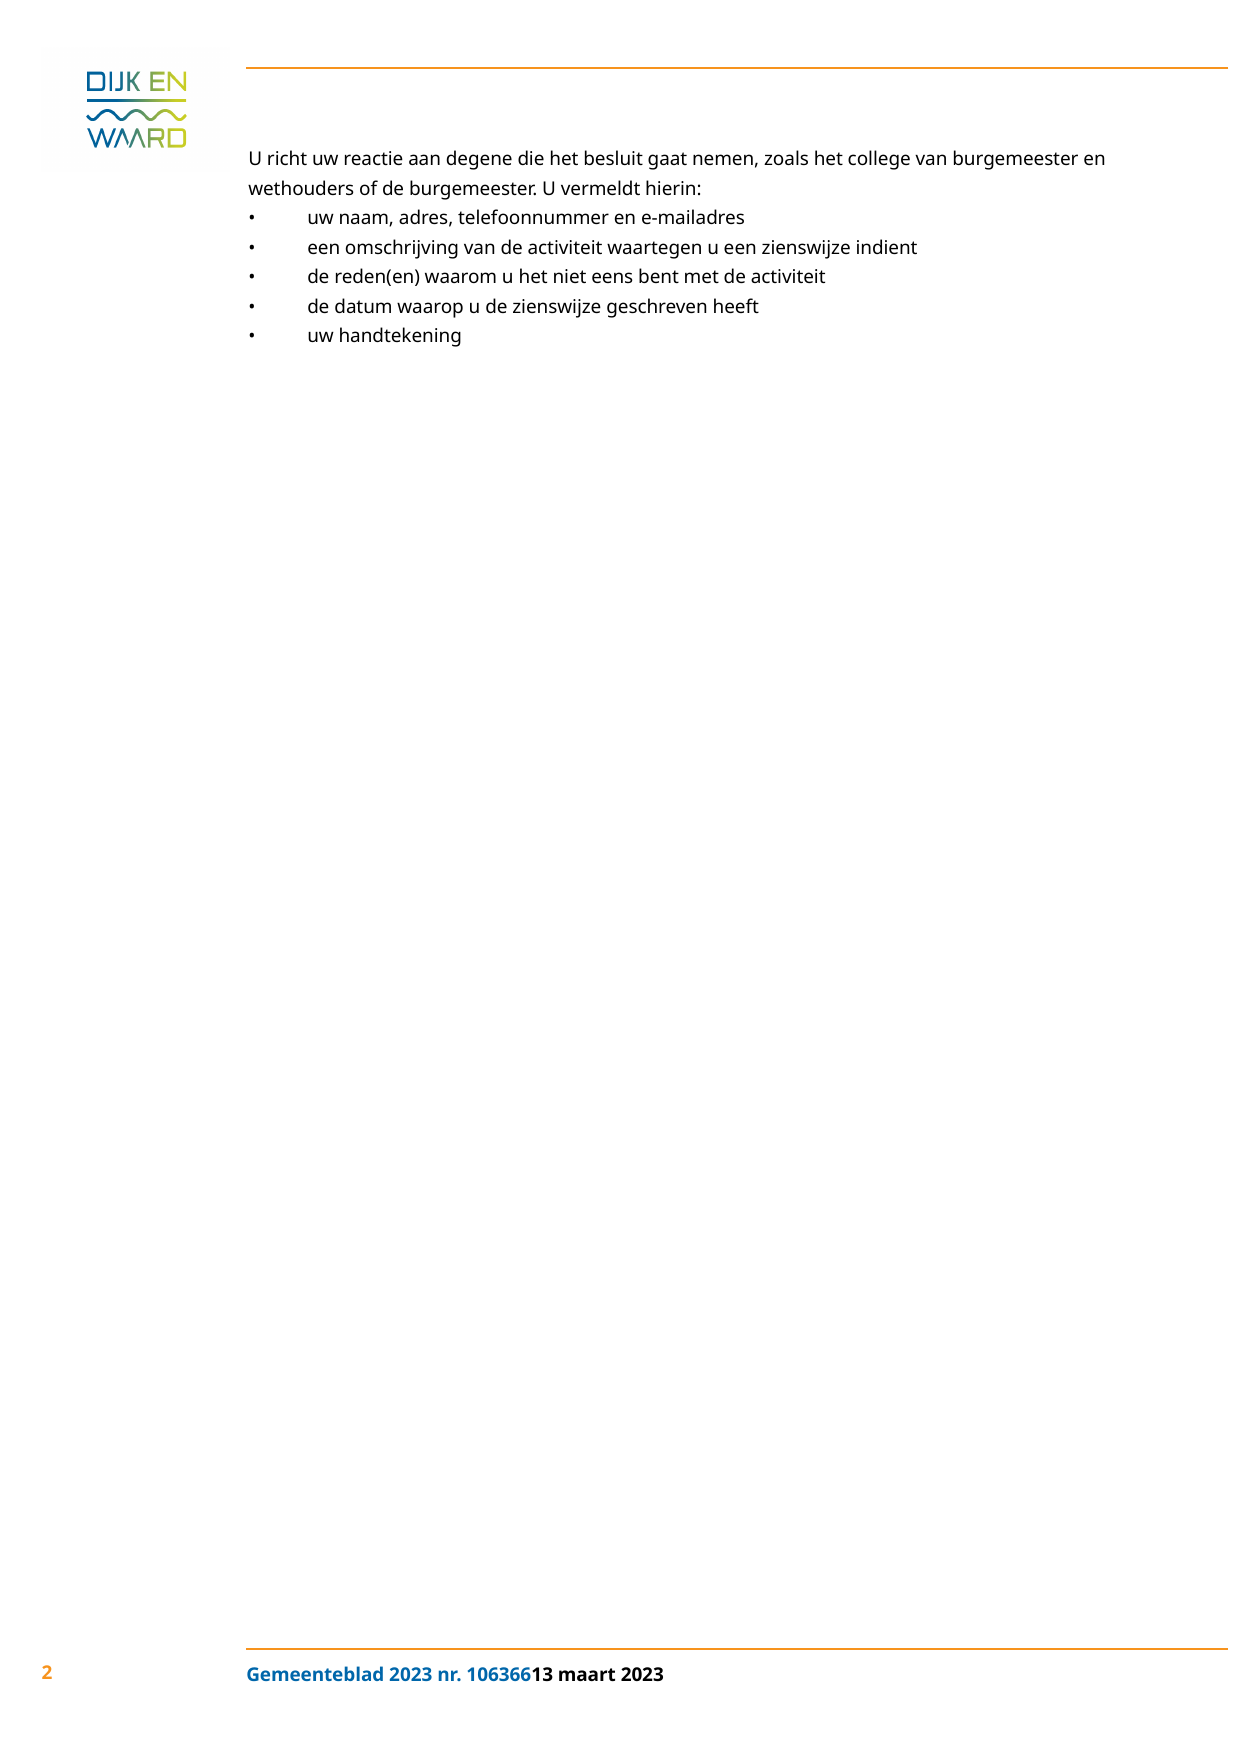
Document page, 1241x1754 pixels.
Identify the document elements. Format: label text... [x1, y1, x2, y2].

picture [41, 47, 231, 172]
text U richt uw reactie aan degene die het besluit gaat nemen, zoals het college van burgemeester en wethouders of de burgemeester. U vermeldt hierin: [248, 145, 1152, 201]
list de reden(en) waarom u het niet eens bent met de activiteit [248, 263, 1152, 289]
list een omschrijving van de activiteit waartegen u een zienswijze indient [248, 234, 1152, 260]
list de datum waarop u de zienswijze geschreven heeft [248, 293, 1152, 319]
list uw naam, adres, telefoonnummer en e-mailadres [248, 204, 1152, 230]
list uw handtekening [248, 323, 1152, 348]
